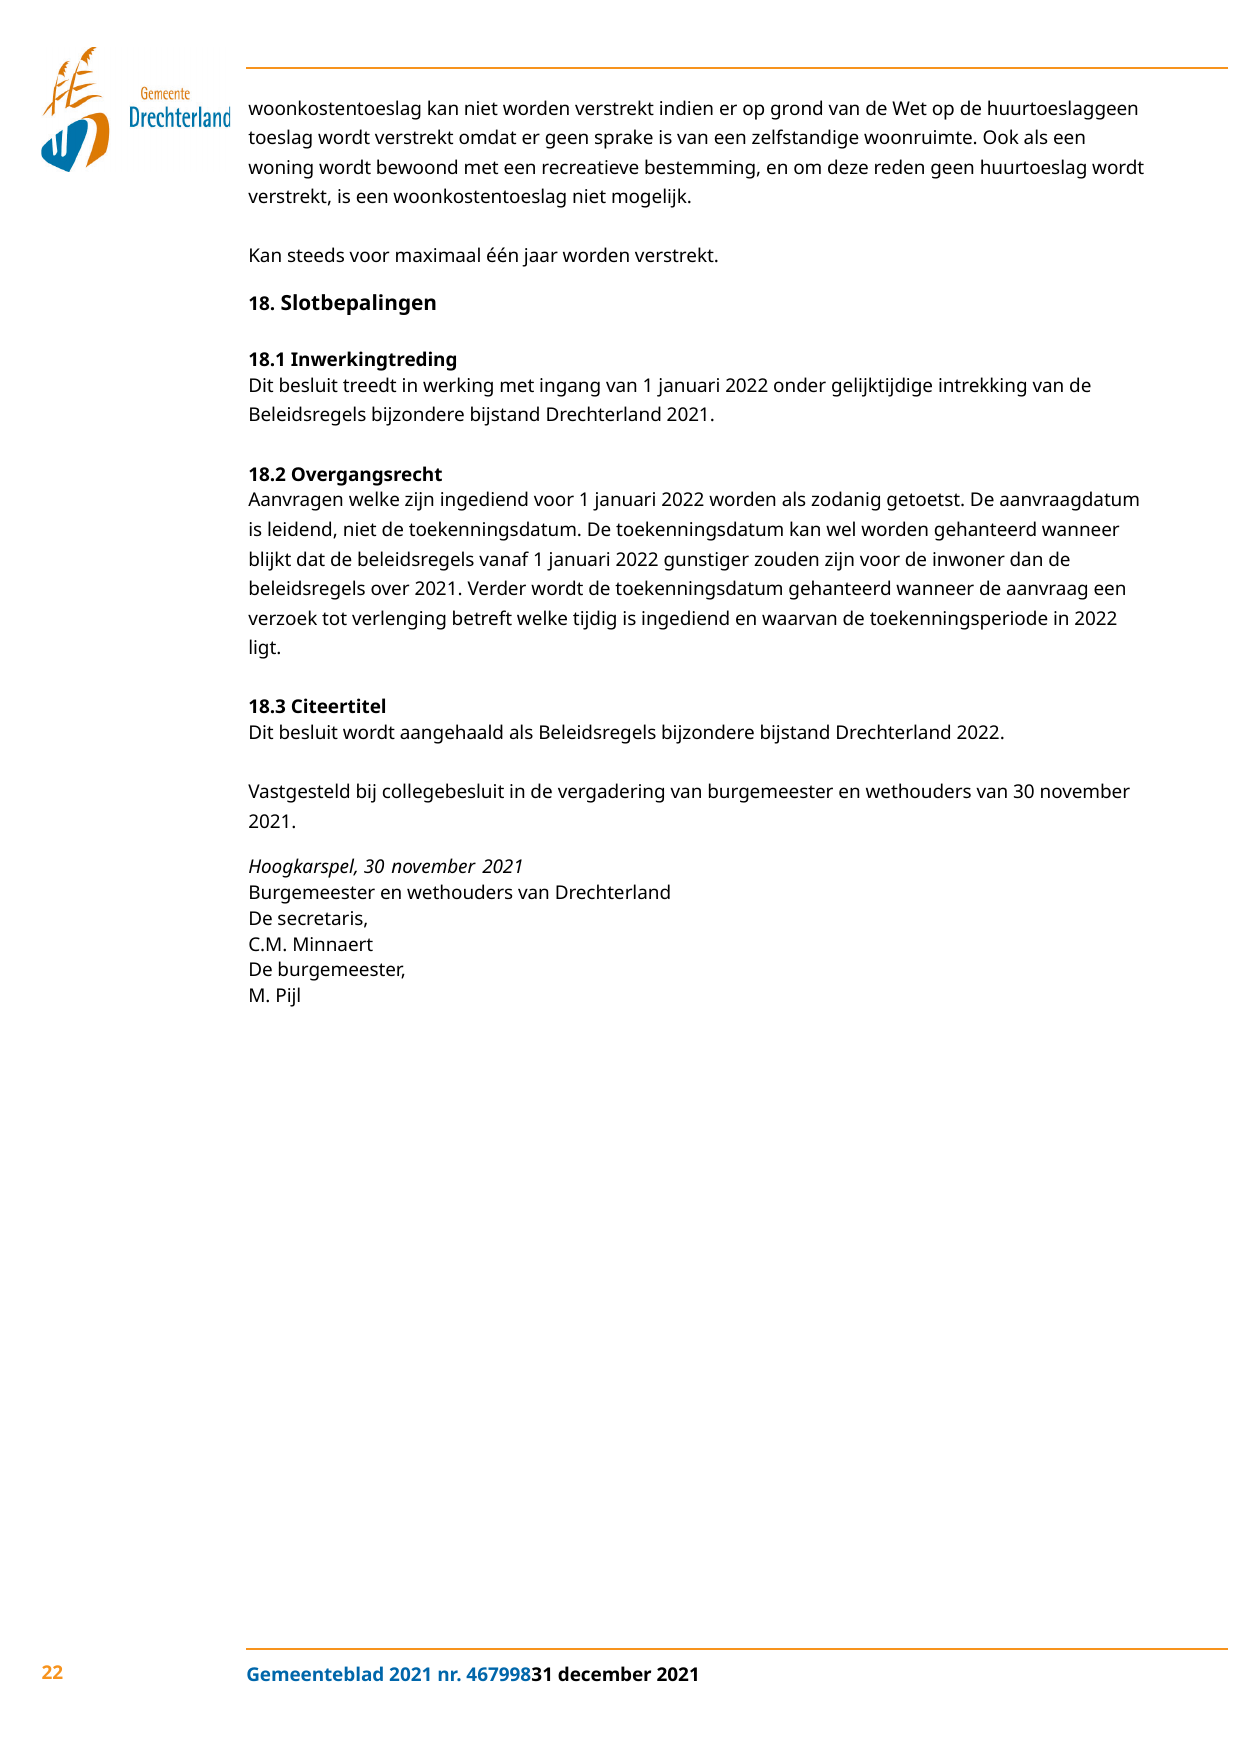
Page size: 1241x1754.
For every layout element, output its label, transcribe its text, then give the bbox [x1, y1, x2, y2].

text Kan steeds voor maximaal één jaar worden verstrekt. [248, 243, 1152, 268]
text Burgemeester en wethouders van Drechterland [248, 879, 1152, 905]
text Hoogkarspel, 30 november 2021 [248, 854, 1152, 879]
picture [226, 115, 231, 124]
picture [41, 47, 231, 172]
text 18.1 Inwerkingtreding [248, 346, 1152, 372]
text 18. Slotbepalingen [248, 288, 1152, 317]
text Aanvragen welke zijn ingediend voor 1 januari 2022 worden als zodanig getoetst. De aanvraagdatum is leidend, niet de toekenningsdatum. De toekenningsdatum kan wel worden gehanteerd wanneer blijkt dat de beleidsregels vanaf 1 januari 2022 gunstiger zouden zijn voor de inwoner dan de beleidsregels over 2021. Verder wordt de toekenningsdatum gehanteerd wanneer de aanvraag een verzoek tot verlenging betreft welke tijdig is ingediend en waarvan de toekenningsperiode in 2022 ligt. [248, 487, 1152, 660]
text De secretaris, [248, 905, 1152, 931]
text Vastgesteld bij collegebesluit in de vergadering van burgemeester en wethouders van 30 november 2021. [248, 778, 1152, 834]
text De burgemeester, [248, 957, 1152, 982]
text 18.3 Citeertitel [248, 694, 1152, 719]
text Dit besluit treedt in werking met ingang van 1 januari 2022 onder gelijktijdige intrekking van de Beleidsregels bijzondere bijstand Drechterland 2021. [248, 372, 1152, 427]
text M. Pijl [248, 982, 1152, 1008]
text Dit besluit wordt aangehaald als Beleidsregels bijzondere bijstand Drechterland 2022. [248, 719, 1152, 745]
picture [41, 158, 64, 172]
text 18.2 Overgangsrecht [248, 461, 1152, 487]
text C.M. Minnaert [248, 931, 1152, 957]
text woonkostentoeslag kan niet worden verstrekt indien er op grond van de Wet op de huurtoeslaggeen toeslag wordt verstrekt omdat er geen sprake is van een zelfstandige woonruimte. Ook als een woning wordt bewoond met een recreatieve bestemming, en om deze reden geen huurtoeslag wordt verstrekt, is een woonkostentoeslag niet mogelijk. [248, 95, 1152, 209]
